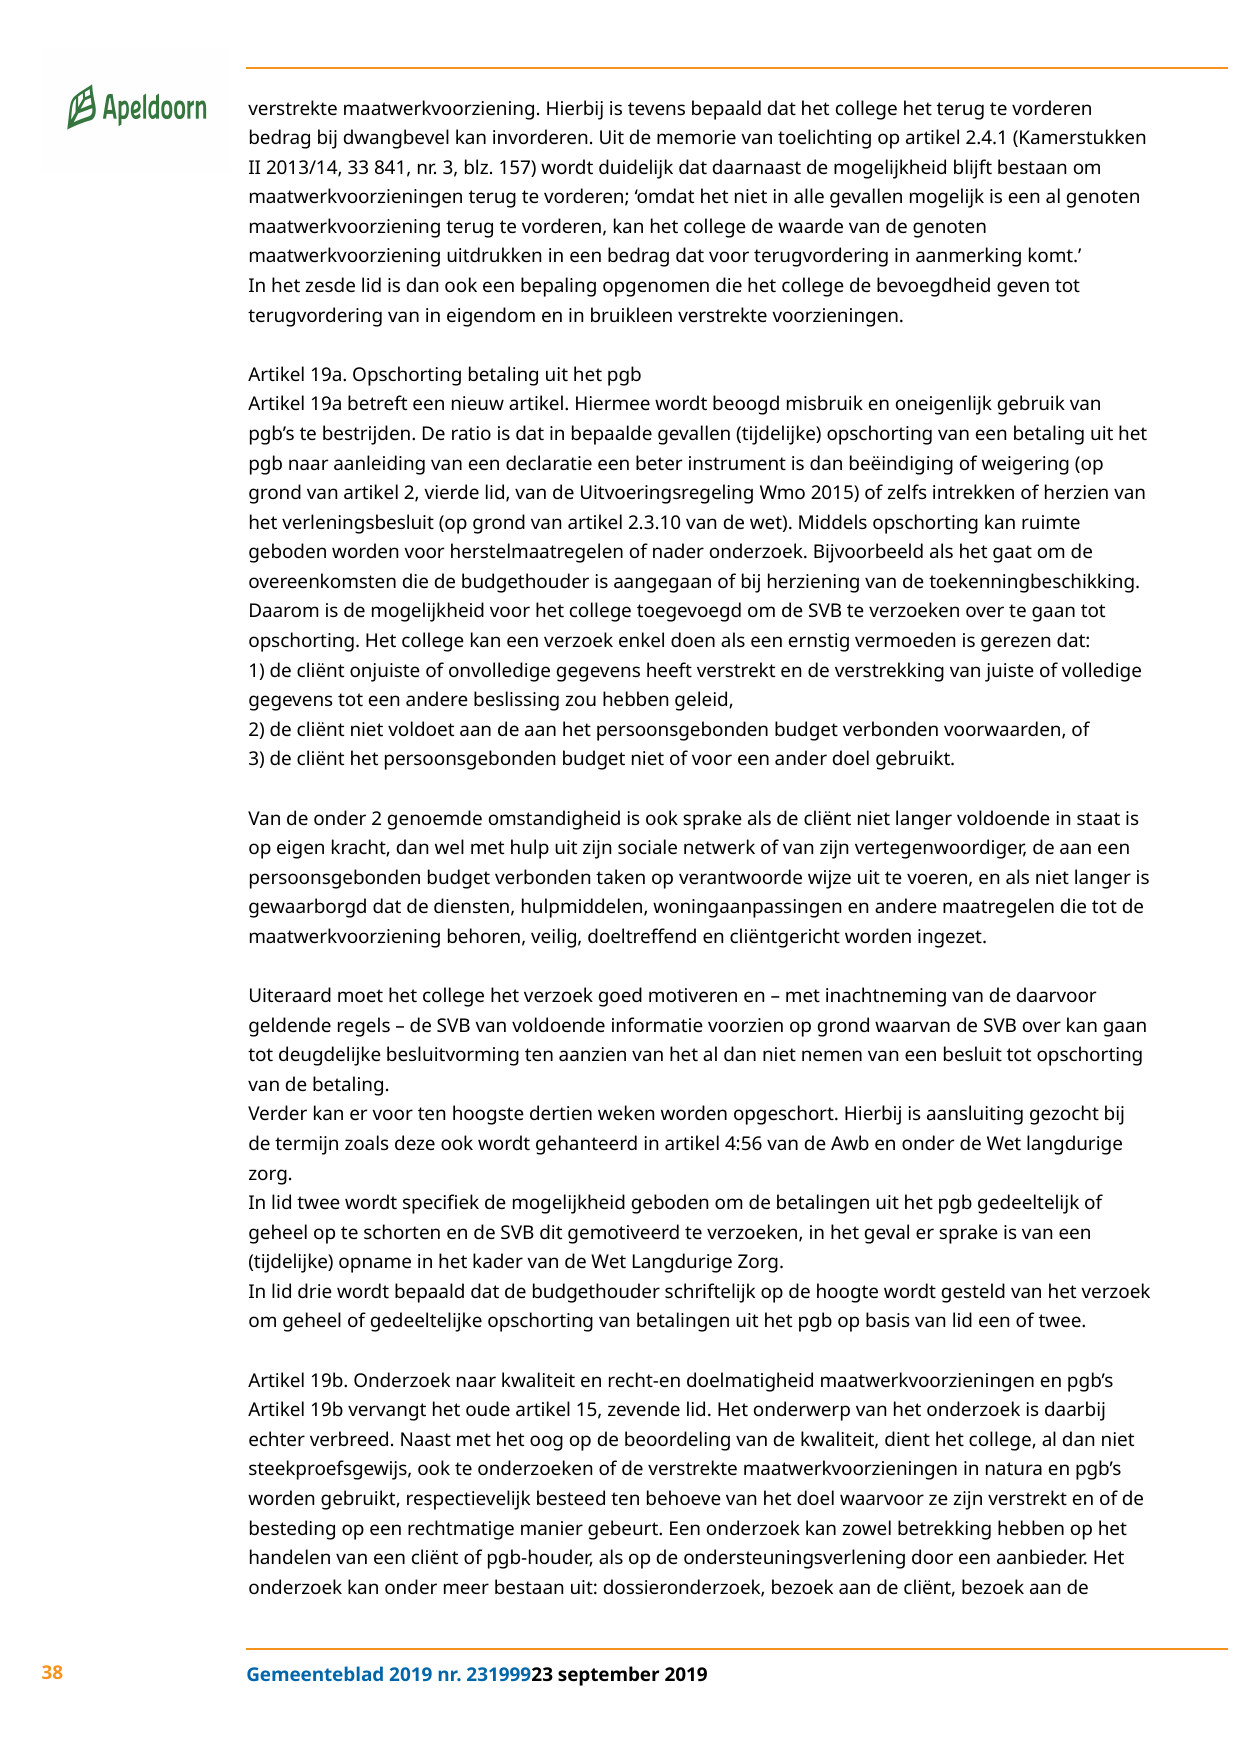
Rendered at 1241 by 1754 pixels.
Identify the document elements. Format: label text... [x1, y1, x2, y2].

text Artikel 19b vervangt het oude artikel 15, zevende lid. Het onderwerp van het onderzoek is daarbij echter verbreed. Naast met het oog op de beoordeling van de kwaliteit, dient het college, al dan niet steekproefsgewijs, ook te onderzoeken of de verstrekte maatwerkvoorzieningen in natura en pgb’s worden gebruikt, respectievelijk besteed ten behoeve van het doel waarvoor ze zijn verstrekt en of de besteding op een rechtmatige manier gebeurt. Een onderzoek kan zowel betrekking hebben op het handelen van een cliënt of pgb-houder, als op de ondersteuningsverlening door een aanbieder. Het onderzoek kan onder meer bestaan uit: dossieronderzoek, bezoek aan de cliënt, bezoek aan de [248, 1396, 1152, 1600]
text verstrekte maatwerkvoorziening. Hierbij is tevens bepaald dat het college het terug te vorderen bedrag bij dwangbevel kan invorderen. Uit de memorie van toelichting op artikel 2.4.1 (Kamerstukken II 2013/14, 33 841, nr. 3, blz. 157) wordt duidelijk dat daarnaast de mogelijkheid blijft bestaan om maatwerkvoorzieningen terug te vorderen; ‘omdat het niet in alle gevallen mogelijk is een al genoten maatwerkvoorziening terug te vorderen, kan het college de waarde van de genoten maatwerkvoorziening uitdrukken in een bedrag dat voor terugvordering in aanmerking komt.’ [248, 95, 1152, 268]
text Verder kan er voor ten hoogste dertien weken worden opgeschort. Hierbij is aansluiting gezocht bij de termijn zoals deze ook wordt gehanteerd in artikel 4:56 van de Awb en onder de Wet langdurige zorg. [248, 1101, 1152, 1186]
text 1) de cliënt onjuiste of onvolledige gegevens heeft verstrekt en de verstrekking van juiste of volledige gegevens tot een andere beslissing zou hebben geleid, [248, 657, 1152, 712]
text Artikel 19a. Opschorting betaling uit het pgb [248, 361, 1152, 387]
text Artikel 19b. Onderzoek naar kwaliteit en recht-en doelmatigheid maatwerkvoorzieningen en pgb’s [248, 1367, 1152, 1393]
text In lid twee wordt specifiek de mogelijkheid geboden om de betalingen uit het pgb gedeeltelijk of geheel op te schorten en de SVB dit gemotiveerd te verzoeken, in het geval er sprake is van een (tijdelijke) opname in het kader van de Wet Langdurige Zorg. [248, 1189, 1152, 1274]
text In het zesde lid is dan ook een bepaling opgenomen die het college de bevoegdheid geven tot terugvordering van in eigendom en in bruikleen verstrekte voorzieningen. [248, 272, 1152, 328]
picture [41, 47, 231, 172]
text Uiteraard moet het college het verzoek goed motiveren en – met inachtneming van de daarvoor geldende regels – de SVB van voldoende informatie voorzien op grond waarvan de SVB over kan gaan tot deugdelijke besluitvorming ten aanzien van het al dan niet nemen van een besluit tot opschorting van de betaling. [248, 982, 1152, 1097]
text In lid drie wordt bepaald dat de budgethouder schriftelijk op de hoogte wordt gesteld van het verzoek om geheel of gedeeltelijke opschorting van betalingen uit het pgb op basis van lid een of twee. [248, 1278, 1152, 1333]
text Artikel 19a betreft een nieuw artikel. Hiermee wordt beoogd misbruik en oneigenlijk gebruik van pgb’s te bestrijden. De ratio is dat in bepaalde gevallen (tijdelijke) opschorting van een betaling uit het pgb naar aanleiding van een declaratie een beter instrument is dan beëindiging of weigering (op grond van artikel 2, vierde lid, van de Uitvoeringsregeling Wmo 2015) of zelfs intrekken of herzien van het verleningsbesluit (op grond van artikel 2.3.10 van de wet). Middels opschorting kan ruimte geboden worden voor herstelmaatregelen of nader onderzoek. Bijvoorbeeld als het gaat om de overeenkomsten die de budgethouder is aangegaan of bij herziening van de toekenningbeschikking. Daarom is de mogelijkheid voor het college toegevoegd om de SVB te verzoeken over te gaan tot opschorting. Het college kan een verzoek enkel doen als een ernstig vermoeden is gerezen dat: [248, 391, 1152, 653]
text 2) de cliënt niet voldoet aan de aan het persoonsgebonden budget verbonden voorwaarden, of [248, 716, 1152, 742]
text Van de onder 2 genoemde omstandigheid is ook sprake als de cliënt niet langer voldoende in staat is op eigen kracht, dan wel met hulp uit zijn sociale netwerk of van zijn vertegenwoordiger, de aan een persoonsgebonden budget verbonden taken op verantwoorde wijze uit te voeren, en als niet langer is gewaarborgd dat de diensten, hulpmiddelen, woningaanpassingen en andere maatregelen die tot de maatwerkvoorziening behoren, veilig, doeltreffend en cliëntgericht worden ingezet. [248, 805, 1152, 949]
text 3) de cliënt het persoonsgebonden budget niet of voor een ander doel gebruikt. [248, 746, 1152, 771]
